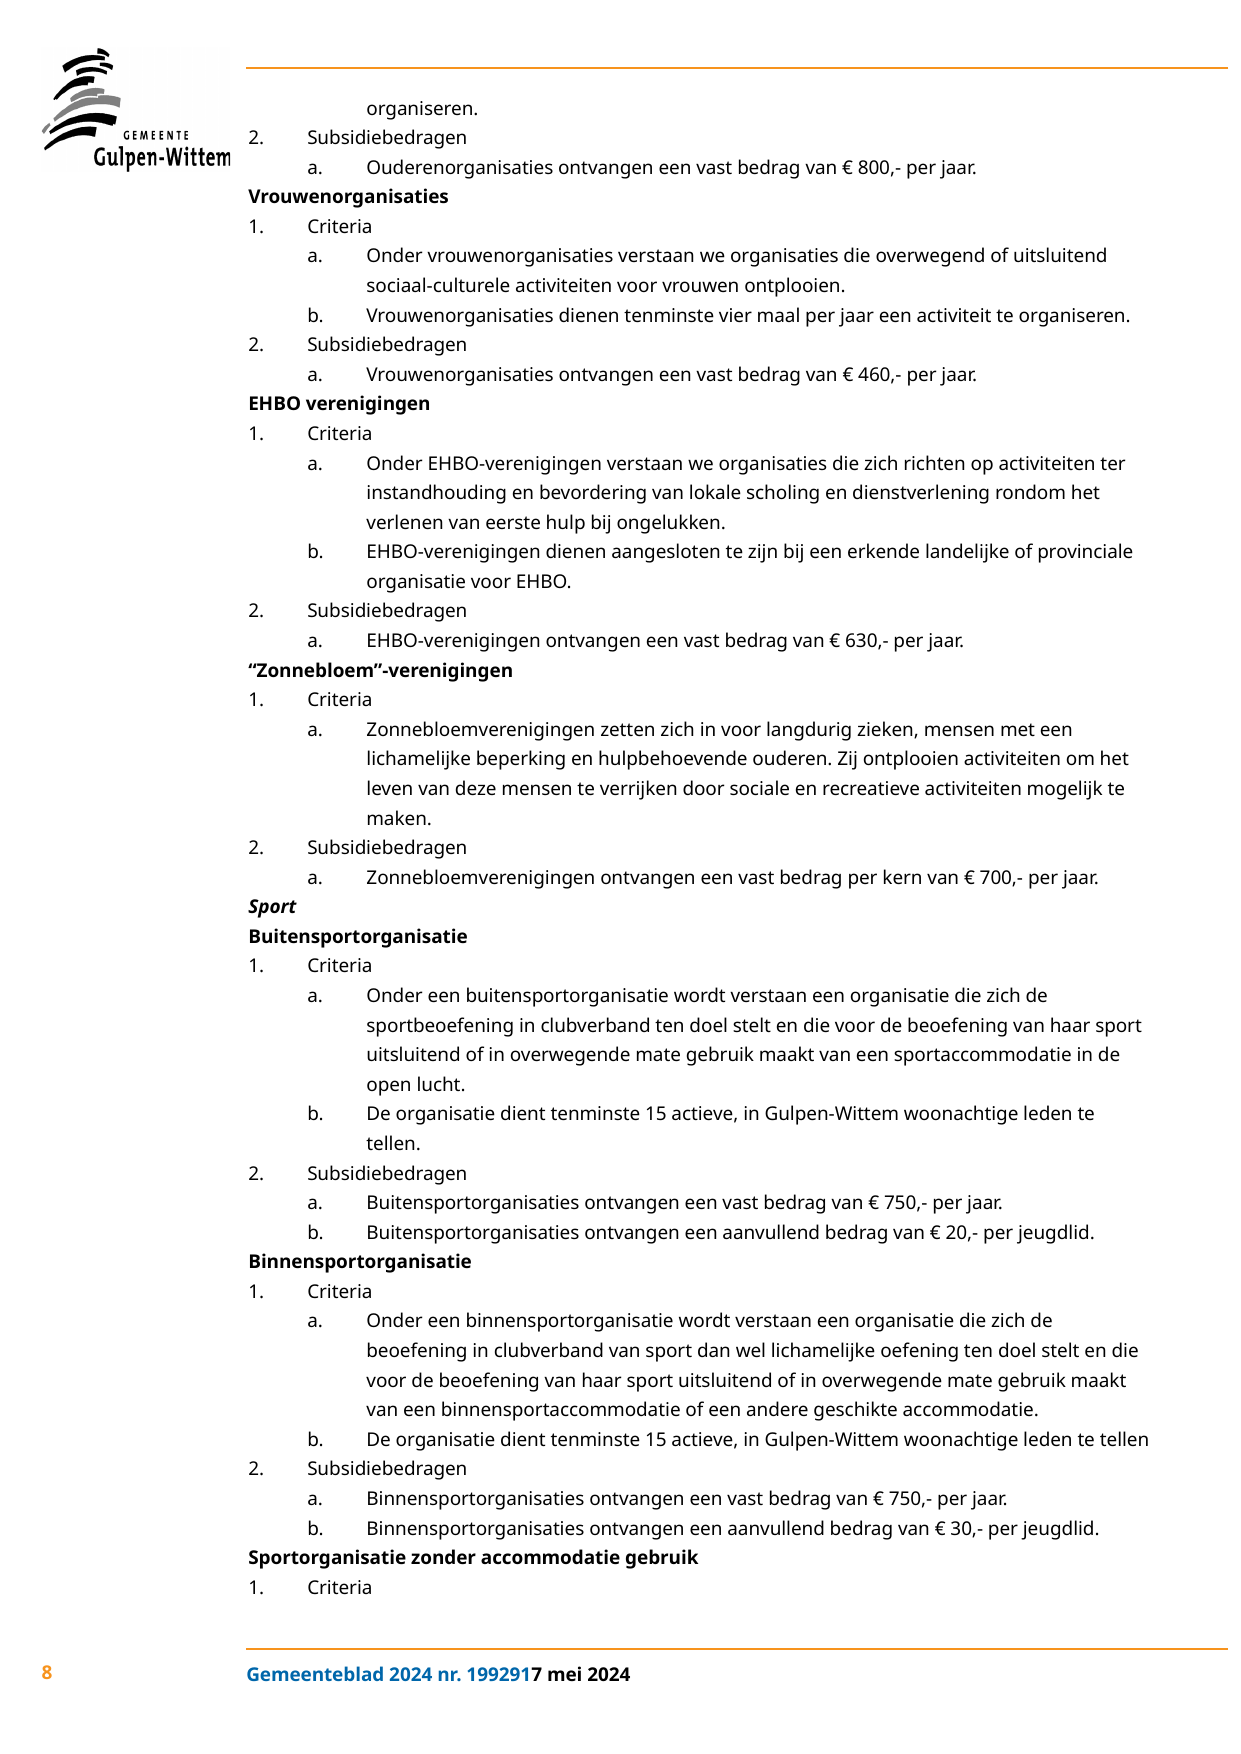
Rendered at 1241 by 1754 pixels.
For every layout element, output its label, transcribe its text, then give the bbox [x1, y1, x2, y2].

list Onder een binnensportorganisatie wordt verstaan een organisatie die zich de beoefening in clubverband van sport dan wel lichamelijke oefening ten doel stelt en die voor de beoefening van haar sport uitsluitend of in overwegende mate gebruik maakt van een binnensportaccommodatie of een andere geschikte accommodatie. [307, 1308, 1152, 1422]
list Buitensportorganisaties ontvangen een aanvullend bedrag van € 20,- per jeugdlid. [307, 1219, 1152, 1245]
picture [41, 47, 231, 172]
list Criteria [248, 1278, 1152, 1304]
list Binnensportorganisaties ontvangen een aanvullend bedrag van € 30,- per jeugdlid. [307, 1515, 1152, 1541]
list Subsidiebedragen [248, 1456, 1152, 1481]
list Subsidiebedragen [248, 834, 1152, 860]
text “Zonnebloem”-verenigingen [248, 657, 1152, 683]
list Subsidiebedragen [248, 598, 1152, 623]
text EHBO verenigingen [248, 391, 1152, 416]
list Onder EHBO-verenigingen verstaan we organisaties die zich richten op activiteiten ter instandhouding en bevordering van lokale scholing en dienstverlening rondom het verlenen van eerste hulp bij ongelukken. [307, 450, 1152, 535]
list Buitensportorganisaties ontvangen een vast bedrag van € 750,- per jaar. [307, 1189, 1152, 1215]
text Buitensportorganisatie [248, 923, 1152, 949]
text Vrouwenorganisaties [248, 183, 1152, 209]
list Subsidiebedragen [248, 1160, 1152, 1186]
list Subsidiebedragen [248, 124, 1152, 150]
list Subsidiebedragen [248, 331, 1152, 357]
list Zonnebloemverenigingen ontvangen een vast bedrag per kern van € 700,- per jaar. [307, 864, 1152, 890]
list Onder een buitensportorganisatie wordt verstaan een organisatie die zich de sportbeoefening in clubverband ten doel stelt en die voor de beoefening van haar sport uitsluitend of in overwegende mate gebruik maakt van een sportaccommodatie in de open lucht. [307, 982, 1152, 1097]
list De organisatie dient tenminste 15 actieve, in Gulpen-Wittem woonachtige leden te tellen. [307, 1101, 1152, 1156]
list Criteria [248, 686, 1152, 712]
list Vrouwenorganisaties ontvangen een vast bedrag van € 460,- per jaar. [307, 361, 1152, 387]
list De organisatie dient tenminste 15 actieve, in Gulpen-Wittem woonachtige leden te tellen [307, 1426, 1152, 1452]
list EHBO-verenigingen ontvangen een vast bedrag van € 630,- per jaar. [307, 627, 1152, 653]
list EHBO-verenigingen dienen aangesloten te zijn bij een erkende landelijke of provinciale organisatie voor EHBO. [307, 538, 1152, 594]
list Binnensportorganisaties ontvangen een vast bedrag van € 750,- per jaar. [307, 1485, 1152, 1511]
list Onder vrouwenorganisaties verstaan we organisaties die overwegend of uitsluitend sociaal-culturele activiteiten voor vrouwen ontplooien. [307, 243, 1152, 298]
list Criteria [248, 213, 1152, 239]
text Sportorganisatie zonder accommodatie gebruik [248, 1544, 1152, 1570]
list Vrouwenorganisaties dienen tenminste vier maal per jaar een activiteit te organiseren. [307, 302, 1152, 328]
text Sport [248, 893, 1152, 919]
list Ouderenorganisaties ontvangen een vast bedrag van € 800,- per jaar. [307, 154, 1152, 180]
list Criteria [248, 953, 1152, 978]
list organiseren. [307, 95, 1152, 121]
list Criteria [248, 420, 1152, 446]
list Criteria [248, 1574, 1152, 1600]
text Binnensportorganisatie [248, 1248, 1152, 1274]
list Zonnebloemverenigingen zetten zich in voor langdurig zieken, mensen met een lichamelijke beperking en hulpbehoevende ouderen. Zij ontplooien activiteiten om het leven van deze mensen te verrijken door sociale en recreatieve activiteiten mogelijk te maken. [307, 716, 1152, 831]
